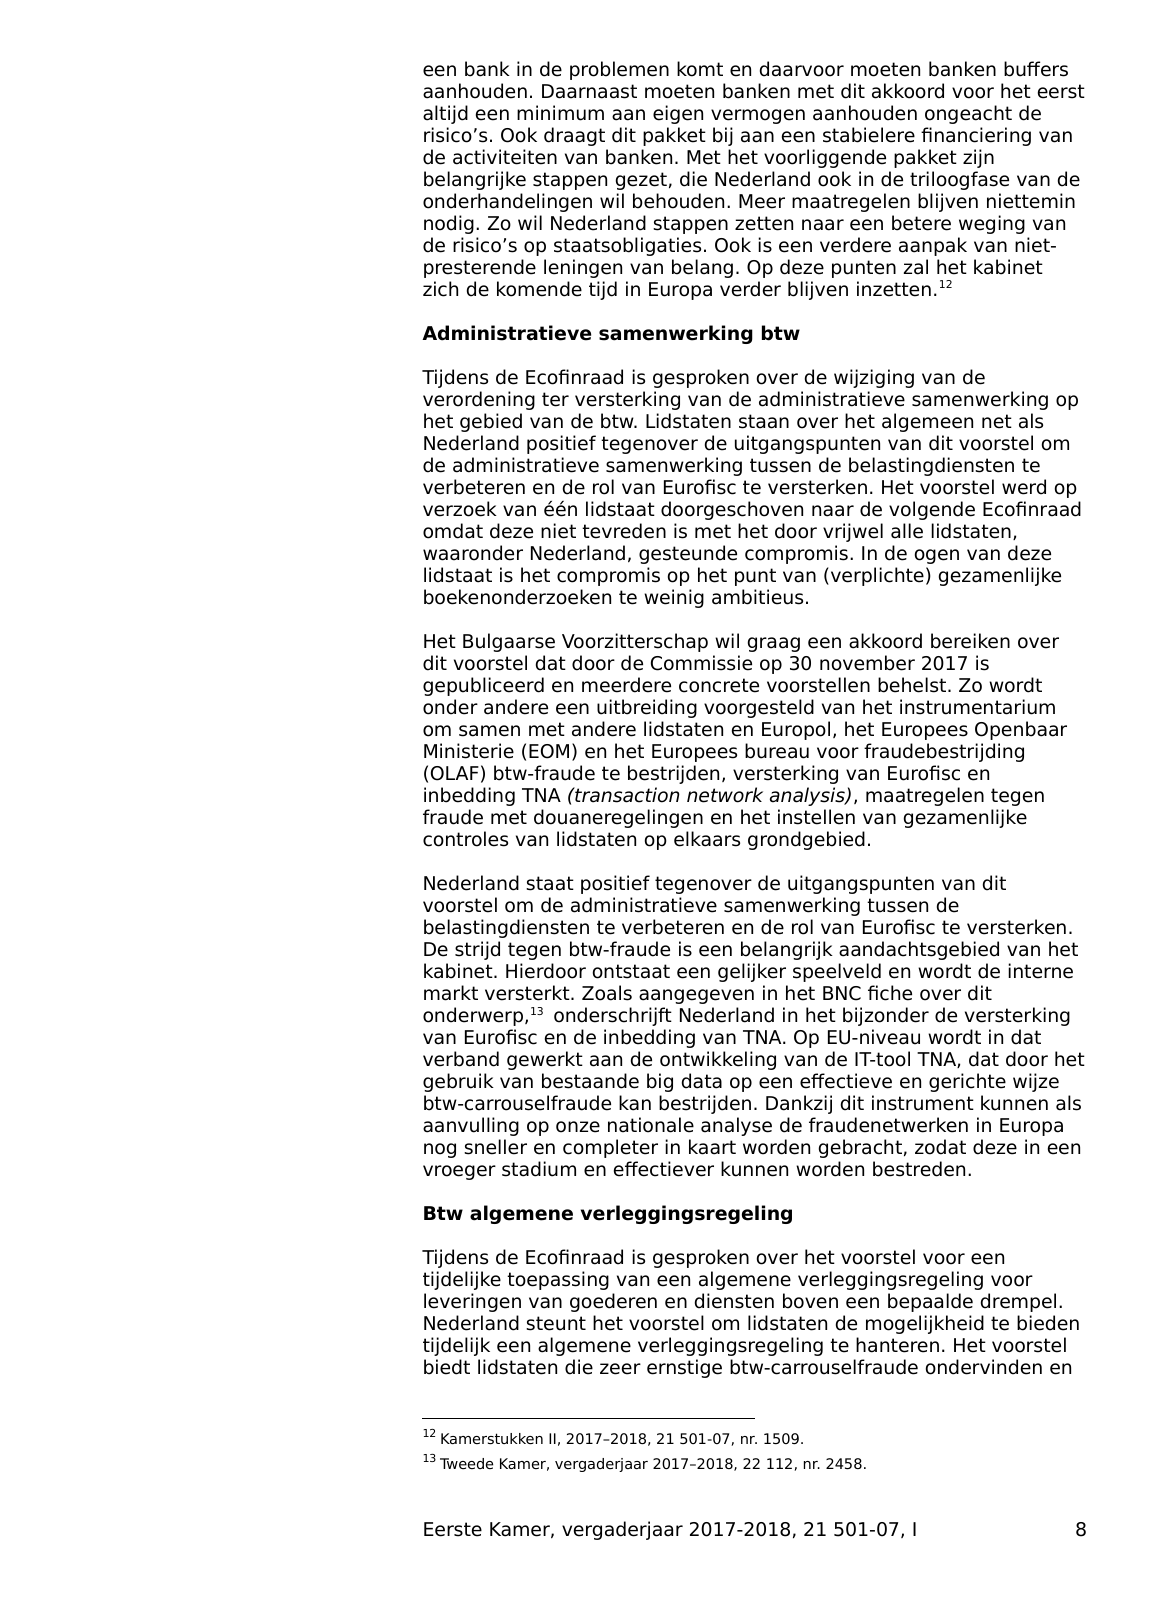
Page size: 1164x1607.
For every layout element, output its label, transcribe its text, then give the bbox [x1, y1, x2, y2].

text De strijd tegen btw-fraude is een belangrijk aandachtsgebied van het kabinet. Hierdoor ontstaat een gelijker speelveld en wordt de interne markt versterkt. Zoals aangegeven in het BNC fiche over dit onderwerp, onderschrijft Nederland in het bijzonder de versterking van Eurofisc en de inbedding van TNA. Op EU-niveau wordt in dat verband gewerkt aan de ontwikkeling van de IT-tool TNA, dat door het gebruik van bestaande big data op een effectieve en gerichte wijze btw-carrouselfraude kan bestrijden. Dankzij dit instrument kunnen als aanvulling op onze nationale analyse de fraudenetwerken in Europa nog sneller en completer in kaart worden gebracht, zodat deze in een vroeger stadium en effectiever kunnen worden bestreden. [422, 939, 1087, 1181]
text Kamerstukken II, 2017–2018, 21 501-07, nr. 1509. [422, 1427, 1087, 1449]
text een bank in de problemen komt en daarvoor moeten banken buffers aanhouden. Daarnaast moeten banken met dit akkoord voor het eerst altijd een minimum aan eigen vermogen aanhouden ongeacht de risico’s. Ook draagt dit pakket bij aan een stabielere financiering van de activiteiten van banken. Met het voorliggende pakket zijn belangrijke stappen gezet, die Nederland ook in de triloogfase van de onderhandelingen wil behouden. Meer maatregelen blijven niettemin nodig. Zo wil Nederland stappen zetten naar een betere weging van de risico’s op staatsobligaties. Ook is een verdere aanpak van niet-presterende leningen van belang. Op deze punten zal het kabinet zich de komende tijd in Europa verder blijven inzetten. [422, 59, 1087, 301]
text Tijdens de Ecofinraad is gesproken over de wijziging van de verordening ter versterking van de administratieve samenwerking op het gebied van de btw. Lidstaten staan over het algemeen net als Nederland positief tegenover de uitgangspunten van dit voorstel om de administratieve samenwerking tussen de belastingdiensten te verbeteren en de rol van Eurofisc te versterken. Het voorstel werd op verzoek van één lidstaat doorgeschoven naar de volgende Ecofinraad omdat deze niet tevreden is met het door vrijwel alle lidstaten, waaronder Nederland, gesteunde compromis. In de ogen van deze lidstaat is het compromis op het punt van (verplichte) gezamenlijke boekenonderzoeken te weinig ambitieus. [422, 367, 1087, 609]
text Tweede Kamer, vergaderjaar 2017–2018, 22 112, nr. 2458. [422, 1452, 1087, 1474]
subtitle Btw algemene verleggingsregeling [422, 1203, 1087, 1225]
text Nederland staat positief tegenover de uitgangspunten van dit voorstel om de administratieve samenwerking tussen de belastingdiensten te verbeteren en de rol van Eurofisc te versterken. [422, 873, 1087, 939]
text Tijdens de Ecofinraad is gesproken over het voorstel voor een tijdelijke toepassing van een algemene verleggingsregeling voor leveringen van goederen en diensten boven een bepaalde drempel. Nederland steunt het voorstel om lidstaten de mogelijkheid te bieden tijdelijk een algemene verleggingsregeling te hanteren. Het voorstel biedt lidstaten die zeer ernstige btw-carrouselfraude ondervinden en [422, 1247, 1087, 1379]
subtitle Administratieve samenwerking btw [422, 323, 1087, 345]
text Het Bulgaarse Voorzitterschap wil graag een akkoord bereiken over dit voorstel dat door de Commissie op 30 november 2017 is gepubliceerd en meerdere concrete voorstellen behelst. Zo wordt onder andere een uitbreiding voorgesteld van het instrumentarium om samen met andere lidstaten en Europol, het Europees Openbaar Ministerie (EOM) en het Europees bureau voor fraudebestrijding (OLAF) btw-fraude te bestrijden, versterking van Eurofisc en inbedding TNA (transaction network analysis), maatregelen tegen fraude met douaneregelingen en het instellen van gezamenlijke controles van lidstaten op elkaars grondgebied. [422, 631, 1087, 851]
